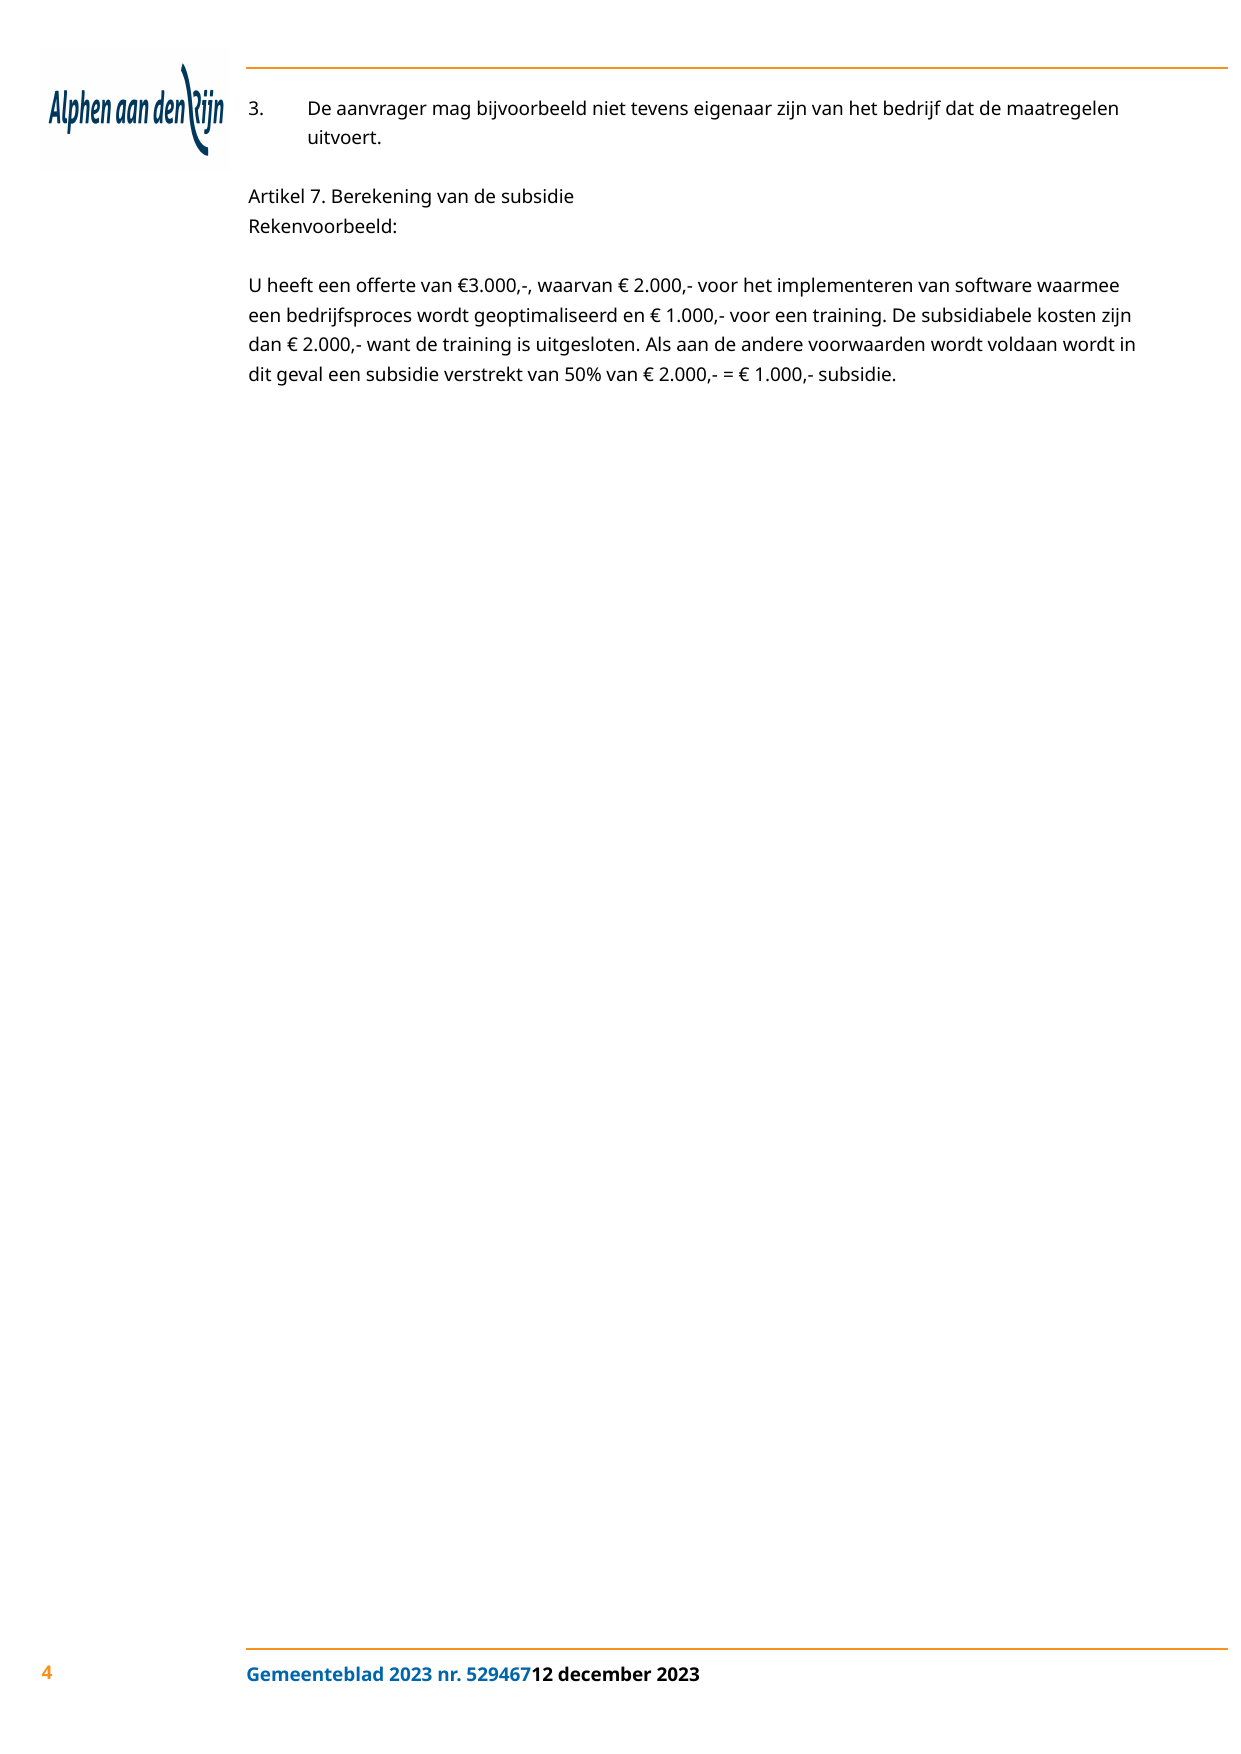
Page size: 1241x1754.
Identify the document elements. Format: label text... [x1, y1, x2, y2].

text U heeft een offerte van €3.000,-, waarvan € 2.000,- voor het implementeren van software waarmee een bedrijfsproces wordt geoptimaliseerd en € 1.000,- voor een training. De subsidiabele kosten zijn dan € 2.000,- want de training is uitgesloten. Als aan de andere voorwaarden wordt voldaan wordt in dit geval een subsidie verstrekt van 50% van € 2.000,- = € 1.000,- subsidie. [248, 272, 1152, 387]
picture [41, 47, 231, 172]
text Rekenvoorbeeld: [248, 213, 1152, 239]
list De aanvrager mag bijvoorbeeld niet tevens eigenaar zijn van het bedrijf dat de maatregelen uitvoert. [248, 95, 1152, 150]
text Artikel 7. Berekening van de subsidie [248, 183, 1152, 209]
